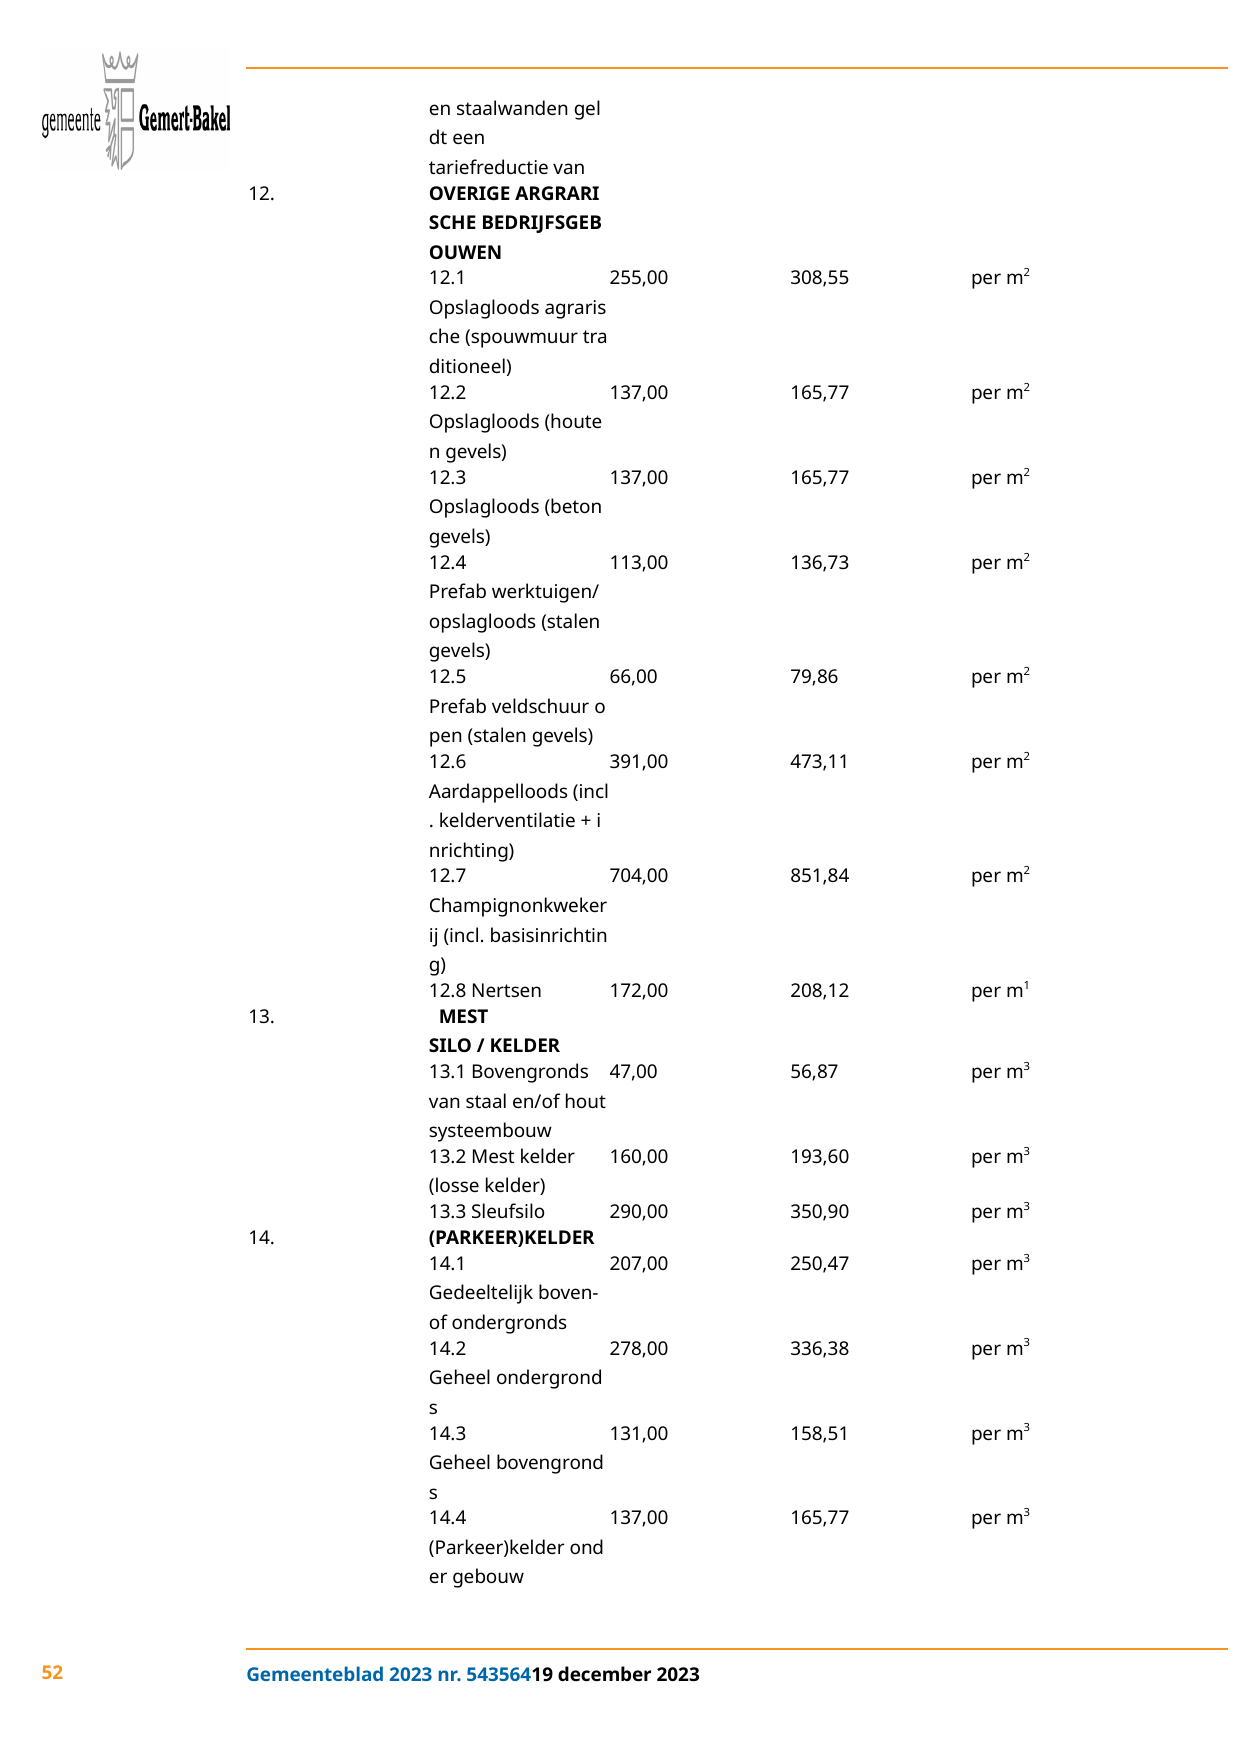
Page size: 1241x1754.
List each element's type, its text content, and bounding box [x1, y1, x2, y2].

table_cell per m2 [971, 663, 1152, 748]
table_cell 14. [248, 1224, 429, 1250]
table_cell [971, 180, 1152, 264]
table_cell 137,00 [609, 1505, 790, 1589]
table_cell [248, 863, 429, 977]
table_cell en staalwanden geldt een tariefreductie van [429, 95, 609, 180]
table_cell 851,84 [790, 863, 971, 977]
table_cell 12.8 Nertsen [429, 977, 609, 1003]
table_cell [248, 1420, 429, 1504]
table_cell 160,00 [609, 1143, 790, 1198]
table_cell 131,00 [609, 1420, 790, 1504]
table_cell 207,00 [609, 1250, 790, 1335]
table_cell 158,51 [790, 1420, 971, 1504]
table_cell 66,00 [609, 663, 790, 748]
table_cell [609, 95, 790, 180]
table_cell 391,00 [609, 748, 790, 863]
table_cell 14.2 Geheel ondergronds [429, 1335, 609, 1420]
table_cell 12.6 Aardappelloods (incl. kelderventilatie + inrichting) [429, 748, 609, 863]
table_cell 13.3 Sleufsilo [429, 1199, 609, 1224]
table_cell per m1 [971, 977, 1152, 1003]
table_cell OVERIGE ARGRARISCHE BEDRIJFSGEBOUWEN [429, 180, 609, 264]
table_cell 255,00 [609, 265, 790, 379]
table_cell 13. [248, 1003, 429, 1058]
table_cell per m3 [971, 1143, 1152, 1198]
table_cell 12.2 Opslagloods (houten gevels) [429, 379, 609, 464]
table_cell 47,00 [609, 1058, 790, 1143]
table_cell [248, 1505, 429, 1589]
table_cell [971, 1224, 1152, 1250]
table_cell [248, 549, 429, 663]
table_cell 137,00 [609, 464, 790, 549]
table_cell per m2 [971, 265, 1152, 379]
table_cell 208,12 [790, 977, 971, 1003]
table_cell [248, 1335, 429, 1420]
table_cell [248, 1199, 429, 1224]
table_cell 12.5 Prefab veldschuur open (stalen gevels) [429, 663, 609, 748]
table_cell 278,00 [609, 1335, 790, 1420]
table_cell (PARKEER)KELDER [429, 1224, 609, 1250]
table_cell [248, 464, 429, 549]
table_cell [248, 1143, 429, 1198]
table_cell 336,38 [790, 1335, 971, 1420]
table_cell 12.3 Opslagloods (beton gevels) [429, 464, 609, 549]
table_cell 165,77 [790, 1505, 971, 1589]
table_cell per m3 [971, 1250, 1152, 1335]
table_cell per m3 [971, 1505, 1152, 1589]
table_cell [971, 1003, 1152, 1058]
table_cell 113,00 [609, 549, 790, 663]
table_cell per m2 [971, 464, 1152, 549]
table_cell 290,00 [609, 1199, 790, 1224]
table_cell [790, 1224, 971, 1250]
table_cell per m3 [971, 1420, 1152, 1504]
table_cell 165,77 [790, 379, 971, 464]
table_cell per m2 [971, 748, 1152, 863]
table_cell 350,90 [790, 1199, 971, 1224]
table_cell per m3 [971, 1199, 1152, 1224]
table_cell per m2 [971, 379, 1152, 464]
table_cell [609, 180, 790, 264]
table_cell per m2 [971, 549, 1152, 663]
table_cell 165,77 [790, 464, 971, 549]
table_cell [248, 379, 429, 464]
table_cell [248, 1250, 429, 1335]
table_cell 14.4 (Parkeer)kelder onder gebouw [429, 1505, 609, 1589]
table_cell [248, 977, 429, 1003]
table_cell [609, 1003, 790, 1058]
table_cell [790, 180, 971, 264]
table_cell MEST SILO / KELDER [429, 1003, 609, 1058]
table_cell 136,73 [790, 549, 971, 663]
table_cell 137,00 [609, 379, 790, 464]
table_cell 79,86 [790, 663, 971, 748]
table_cell 172,00 [609, 977, 790, 1003]
table_cell per m3 [971, 1058, 1152, 1143]
table_cell [790, 1003, 971, 1058]
table_cell 13.2 Mest kelder (losse kelder) [429, 1143, 609, 1198]
table_cell 308,55 [790, 265, 971, 379]
table_cell 193,60 [790, 1143, 971, 1198]
table_cell 704,00 [609, 863, 790, 977]
picture [41, 47, 231, 172]
table_cell [248, 265, 429, 379]
table_cell 12.4 Prefab werktuigen/opslagloods (stalengevels) [429, 549, 609, 663]
table_cell [248, 95, 429, 180]
table_cell 12.7 Champignonkwekerij (incl. basisinrichting) [429, 863, 609, 977]
table_cell 12. [248, 180, 429, 264]
table_cell [248, 1058, 429, 1143]
table_cell 12.1 Opslagloods agrarische (spouwmuur traditioneel) [429, 265, 609, 379]
table_cell 13.1 Bovengronds van staal en/of hout systeembouw [429, 1058, 609, 1143]
table_cell [609, 1224, 790, 1250]
table_cell [248, 748, 429, 863]
table_cell [790, 95, 971, 180]
table_cell per m2 [971, 863, 1152, 977]
table_cell [971, 95, 1152, 180]
table_cell 56,87 [790, 1058, 971, 1143]
table_cell 250,47 [790, 1250, 971, 1335]
table_cell 14.1 Gedeeltelijk boven- of ondergronds [429, 1250, 609, 1335]
table_cell 473,11 [790, 748, 971, 863]
table_cell per m3 [971, 1335, 1152, 1420]
table_cell [248, 663, 429, 748]
table_cell 14.3 Geheel bovengronds [429, 1420, 609, 1504]
